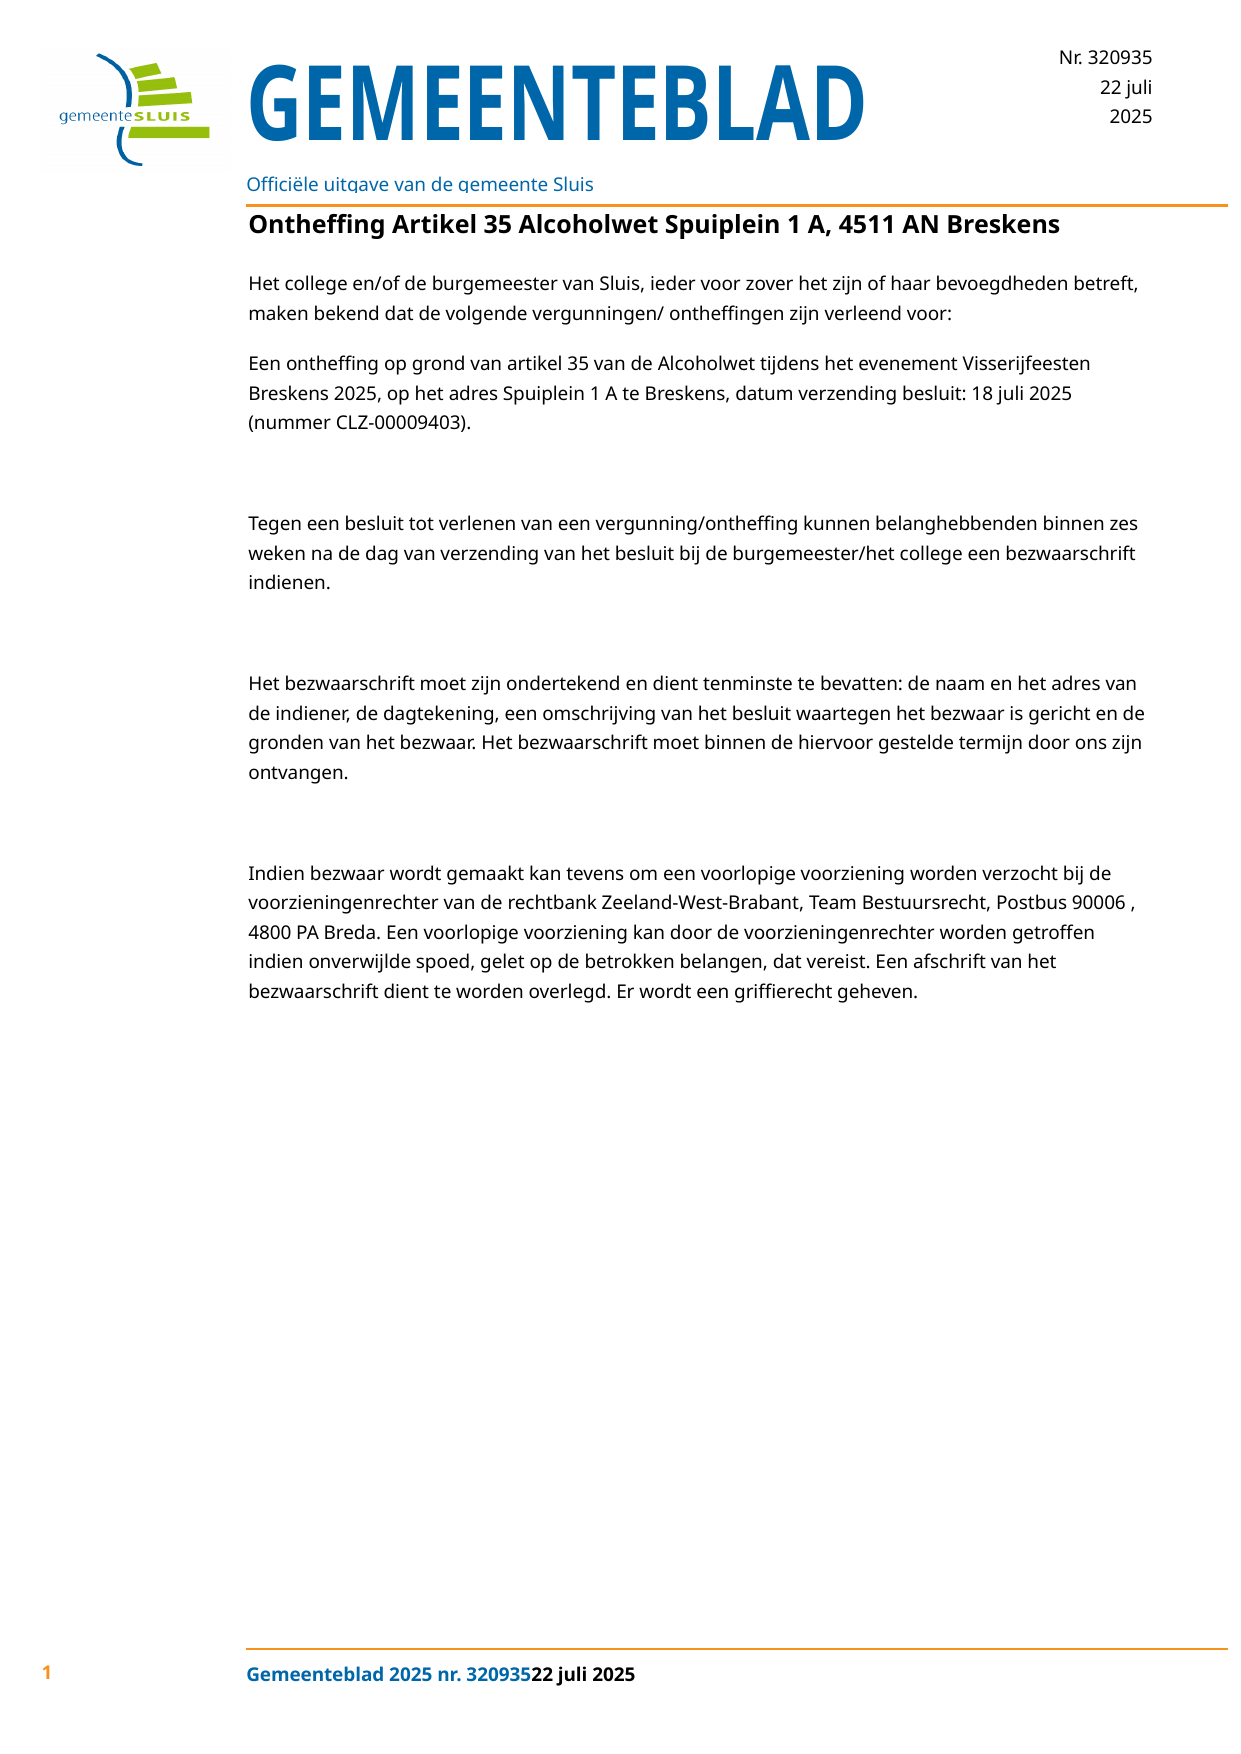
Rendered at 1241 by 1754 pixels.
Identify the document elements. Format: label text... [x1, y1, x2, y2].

text Tegen een besluit tot verlenen van een vergunning/ontheffing kunnen belanghebbenden binnen zes weken na de dag van verzending van het besluit bij de burgemeester/het college een bezwaarschrift indienen. [248, 510, 1152, 595]
text Een ontheffing op grond van artikel 35 van de Alcoholwet tijdens het evenement Visserijfeesten Breskens 2025, op het adres Spuiplein 1 A te Breskens, datum verzending besluit: 18 juli 2025 (nummer CLZ-00009403). [248, 350, 1152, 435]
text Het bezwaarschrift moet zijn ondertekend en dient tenminste te bevatten: de naam en het adres van de indiener, de dagtekening, een omschrijving van het besluit waartegen het bezwaar is gericht en de gronden van het bezwaar. Het bezwaarschrift moet binnen de hiervoor gestelde termijn door ons zijn ontvangen. [248, 670, 1152, 785]
picture [41, 47, 231, 172]
text Ontheffing Artikel 35 Alcoholwet Spuiplein 1 A, 4511 AN Breskens [248, 207, 1152, 241]
text Het college en/of de burgemeester van Sluis, ieder voor zover het zijn of haar bevoegdheden betreft, maken bekend dat de volgende vergunningen/ ontheffingen zijn verleend voor: [248, 270, 1152, 326]
text Indien bezwaar wordt gemaakt kan tevens om een voorlopige voorziening worden verzocht bij de voorzieningenrechter van de rechtbank Zeeland-West-Brabant, Team Bestuursrecht, Postbus 90006 , 4800 PA Breda. Een voorlopige voorziening kan door de voorzieningenrechter worden getroffen indien onverwijlde spoed, gelet op de betrokken belangen, dat vereist. Een afschrift van het bezwaarschrift dient te worden overlegd. Er wordt een griffierecht geheven. [248, 860, 1152, 1004]
